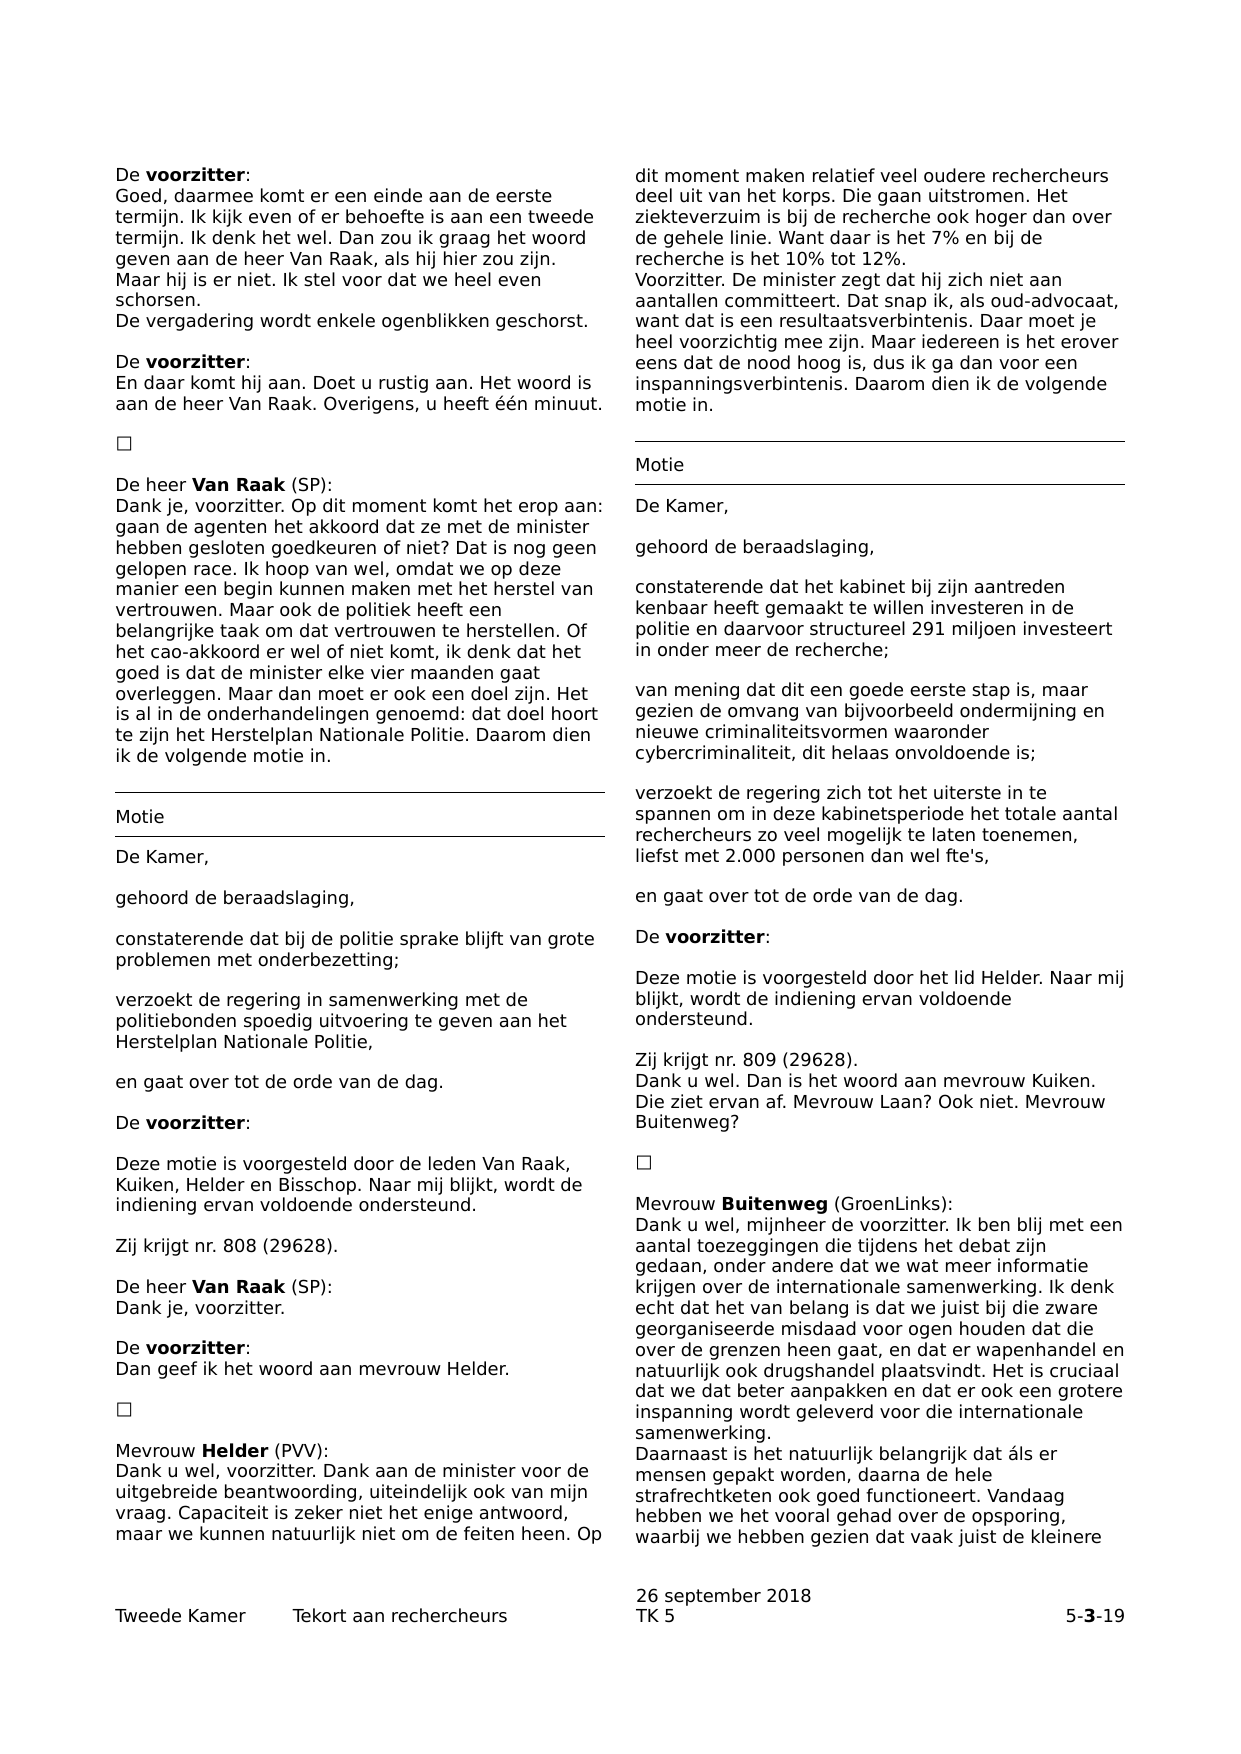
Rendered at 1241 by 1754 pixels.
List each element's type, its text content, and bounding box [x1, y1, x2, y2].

text En daar komt hij aan. Doet u rustig aan. Het woord is aan de heer Van Raak. Overigens, u heeft één minuut. [115, 373, 605, 414]
text De voorzitter: [115, 165, 605, 186]
text De heer Van Raak (SP): [115, 1277, 605, 1297]
text Mevrouw Buitenweg (GroenLinks): [635, 1194, 1125, 1214]
text Zij krijgt nr. 808 (29628). [115, 1236, 605, 1257]
text gehoord de beraadslaging, [115, 888, 605, 909]
text van mening dat dit een goede eerste stap is, maar gezien de omvang van bijvoorbeeld ondermijning en nieuwe criminaliteitsvormen waaronder cybercriminaliteit, dit helaas onvoldoende is; [635, 680, 1125, 763]
text ⬜ [115, 434, 605, 455]
text Dank u wel, mijnheer de voorzitter. Ik ben blij met een aantal toezeggingen die tijdens het debat zijn gedaan, onder andere dat we wat meer informatie krijgen over de internationale samenwerking. Ik denk echt dat het van belang is dat we juist bij die zware georganiseerde misdaad voor ogen houden dat die over de grenzen heen gaat, en dat er wapenhandel en natuurlijk ook drugshandel plaatsvindt. Het is cruciaal dat we dat beter aanpakken en dat er ook een grotere inspanning wordt geleverd voor die internationale samenwerking. [635, 1214, 1125, 1444]
text De heer Van Raak (SP): [115, 475, 605, 496]
text Dank je, voorzitter. [115, 1297, 605, 1318]
text ⬜ [115, 1400, 605, 1421]
text ⬜ [635, 1153, 1125, 1174]
text De Kamer, [115, 847, 605, 868]
text Deze motie is voorgesteld door de leden Van Raak, Kuiken, Helder en Bisschop. Naar mij blijkt, wordt de indiening ervan voldoende ondersteund. [115, 1154, 605, 1216]
text Goed, daarmee komt er een einde aan de eerste termijn. Ik kijk even of er behoefte is aan een tweede termijn. Ik denk het wel. Dan zou ik graag het woord geven aan de heer Van Raak, als hij hier zou zijn. Maar hij is er niet. Ik stel voor dat we heel even schorsen. [115, 186, 605, 311]
text gehoord de beraadslaging, [635, 537, 1125, 557]
text en gaat over tot de orde van de dag. [635, 886, 1125, 907]
text Deze motie is voorgesteld door het lid Helder. Naar mij blijkt, wordt de indiening ervan voldoende ondersteund. [635, 968, 1125, 1030]
text Motie [115, 806, 605, 827]
text Daarnaast is het natuurlijk belangrijk dat áls er mensen gepakt worden, daarna de hele strafrechtketen ook goed functioneert. Vandaag hebben we het vooral gehad over de opsporing, waarbij we hebben gezien dat vaak juist de kleinere [635, 1444, 1125, 1548]
text Dan geef ik het woord aan mevrouw Helder. [115, 1359, 605, 1380]
text Motie [635, 455, 1125, 476]
text De voorzitter: [635, 927, 1125, 948]
text De voorzitter: [115, 1113, 605, 1134]
text verzoekt de regering in samenwerking met de politiebonden spoedig uitvoering te geven aan het Herstelplan Nationale Politie, [115, 990, 605, 1052]
text Mevrouw Helder (PVV): [115, 1441, 605, 1461]
text De vergadering wordt enkele ogenblikken geschorst. [115, 311, 605, 332]
text dit moment maken relatief veel oudere rechercheurs deel uit van het korps. Die gaan uitstromen. Het ziekteverzuim is bij de recherche ook hoger dan over de gehele linie. Want daar is het 7% en bij de recherche is het 10% tot 12%. [635, 165, 1125, 269]
text De voorzitter: [115, 1338, 605, 1359]
text Dank u wel, voorzitter. Dank aan de minister voor de uitgebreide beantwoording, uiteindelijk ook van mijn vraag. Capaciteit is zeker niet het enige antwoord, maar we kunnen natuurlijk niet om de feiten heen. Op [115, 1461, 605, 1544]
text en gaat over tot de orde van de dag. [115, 1072, 605, 1093]
text constaterende dat het kabinet bij zijn aantreden kenbaar heeft gemaakt te willen investeren in de politie en daarvoor structureel 291 miljoen investeert in onder meer de recherche; [635, 577, 1125, 660]
text verzoekt de regering zich tot het uiterste in te spannen om in deze kabinetsperiode het totale aantal rechercheurs zo veel mogelijk te laten toenemen, liefst met 2.000 personen dan wel fte's, [635, 783, 1125, 866]
text Voorzitter. De minister zegt dat hij zich niet aan aantallen committeert. Dat snap ik, als oud-advocaat, want dat is een resultaatsverbintenis. Daar moet je heel voorzichtig mee zijn. Maar iedereen is het erover eens dat de nood hoog is, dus ik ga dan voor een inspanningsverbintenis. Daarom dien ik de volgende motie in. [635, 269, 1125, 415]
text constaterende dat bij de politie sprake blijft van grote problemen met onderbezetting; [115, 929, 605, 970]
text Dank u wel. Dan is het woord aan mevrouw Kuiken. Die ziet ervan af. Mevrouw Laan? Ook niet. Mevrouw Buitenweg? [635, 1071, 1125, 1133]
text De voorzitter: [115, 352, 605, 373]
text Dank je, voorzitter. Op dit moment komt het erop aan: gaan de agenten het akkoord dat ze met de minister hebben gesloten goedkeuren of niet? Dat is nog geen gelopen race. Ik hoop van wel, omdat we op deze manier een begin kunnen maken met het herstel van vertrouwen. Maar ook de politiek heeft een belangrijke taak om dat vertrouwen te herstellen. Of het cao-akkoord er wel of niet komt, ik denk dat het goed is dat de minister elke vier maanden gaat overleggen. Maar dan moet er ook een doel zijn. Het is al in de onderhandelingen genoemd: dat doel hoort te zijn het Herstelplan Nationale Politie. Daarom dien ik de volgende motie in. [115, 496, 605, 767]
text De Kamer, [635, 496, 1125, 517]
text Zij krijgt nr. 809 (29628). [635, 1050, 1125, 1071]
